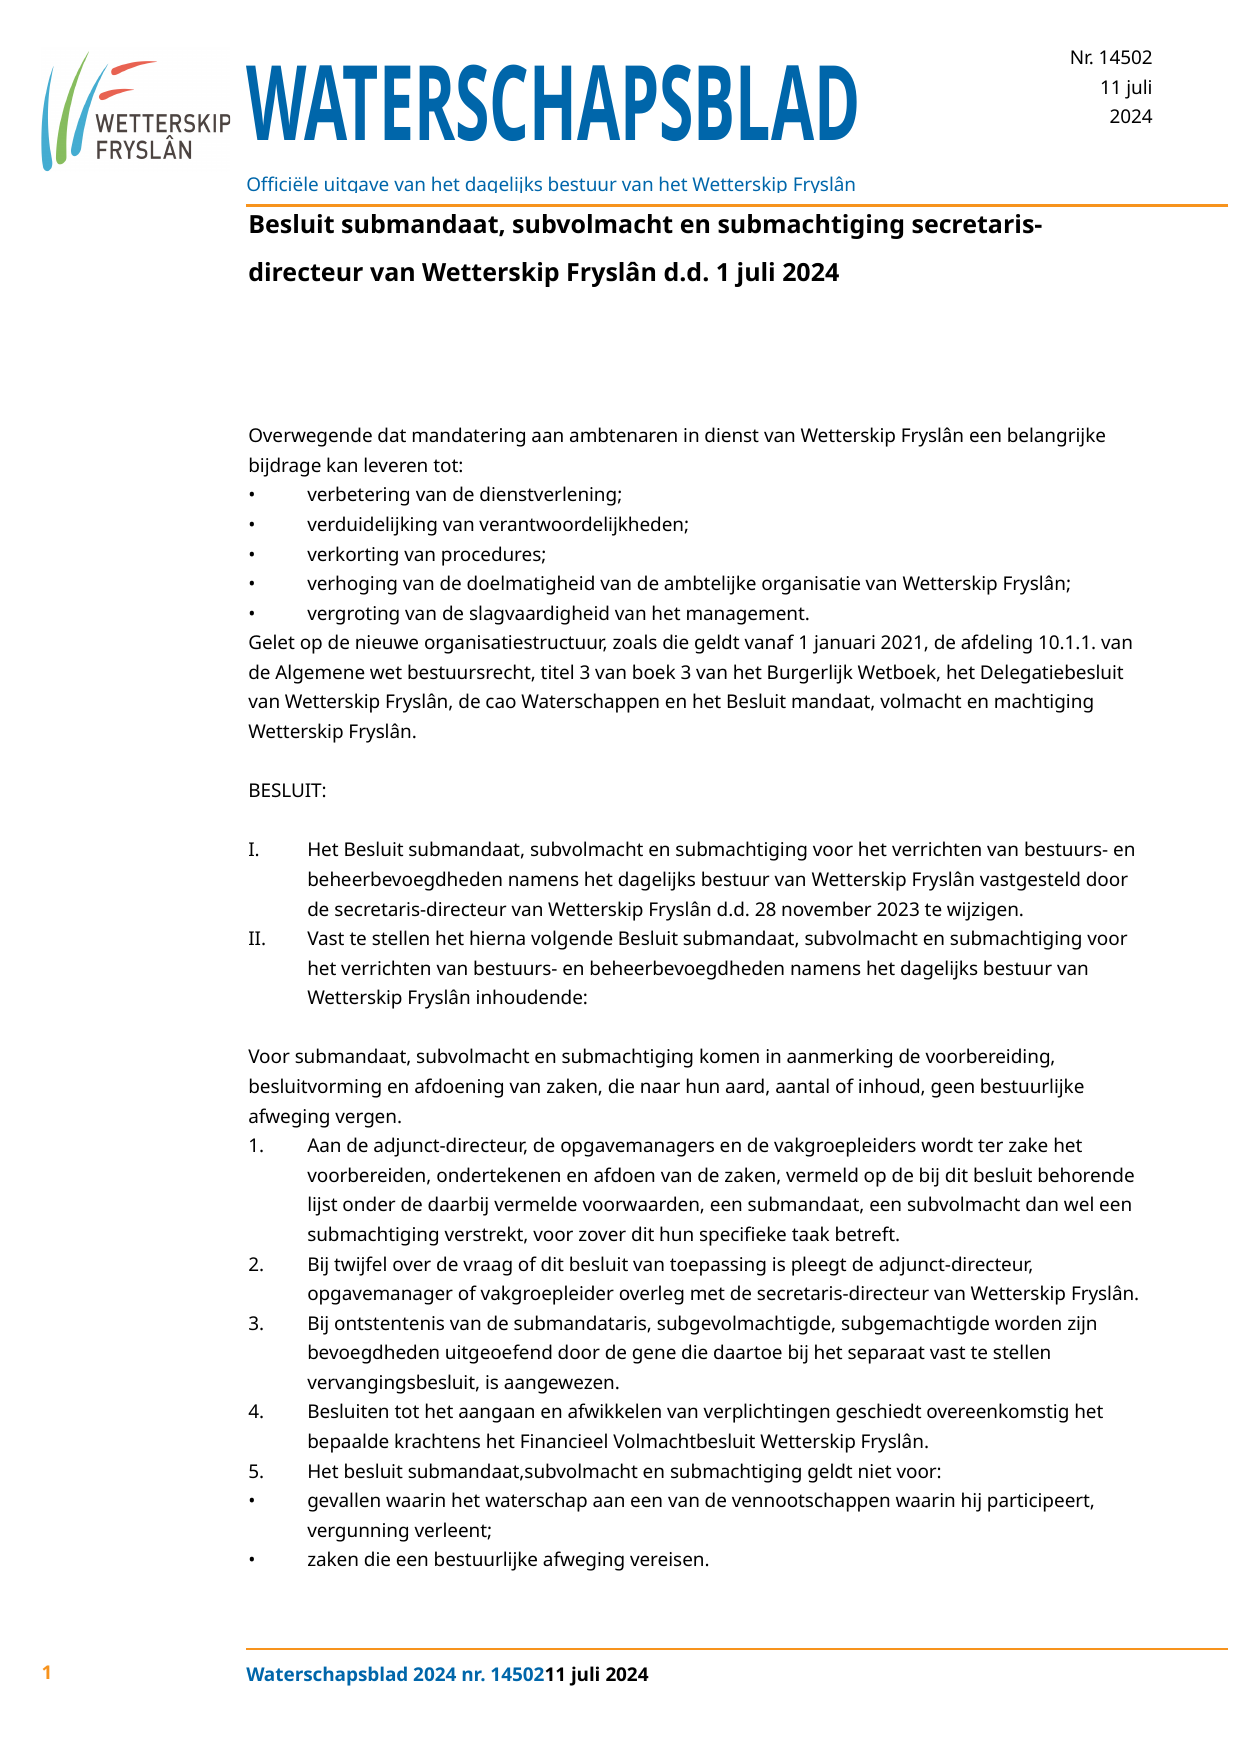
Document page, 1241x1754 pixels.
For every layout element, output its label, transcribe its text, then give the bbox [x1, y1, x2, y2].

picture [41, 47, 231, 172]
list gevallen waarin het waterschap aan een van de vennootschappen waarin hij participeert, vergunning verleent; [248, 1487, 1152, 1543]
text Overwegende dat mandatering aan ambtenaren in dienst van Wetterskip Fryslân een belangrijke bijdrage kan leveren tot: [248, 422, 1152, 478]
text BESLUIT: [248, 777, 1152, 803]
list Vast te stellen het hierna volgende Besluit submandaat, subvolmacht en submachtiging voor het verrichten van bestuurs- en beheerbevoegdheden namens het dagelijks bestuur van Wetterskip Fryslân inhoudende: [248, 925, 1152, 1010]
list verduidelijking van verantwoordelijkheden; [248, 511, 1152, 537]
text Besluit submandaat, subvolmacht en submachtiging secretaris-directeur van Wetterskip Fryslân d.d. 1 juli 2024 [248, 207, 1152, 288]
list verkorting van procedures; [248, 541, 1152, 567]
list vergroting van de slagvaardigheid van het management. [248, 600, 1152, 626]
text Gelet op de nieuwe organisatiestructuur, zoals die geldt vanaf 1 januari 2021, de afdeling 10.1.1. van de Algemene wet bestuursrecht, titel 3 van boek 3 van het Burgerlijk Wetboek, het Delegatiebesluit van Wetterskip Fryslân, de cao Waterschappen en het Besluit mandaat, volmacht en machtiging Wetterskip Fryslân. [248, 629, 1152, 744]
list Aan de adjunct-directeur, de opgavemanagers en de vakgroepleiders wordt ter zake het voorbereiden, ondertekenen en afdoen van de zaken, vermeld op de bij dit besluit behorende lijst onder de daarbij vermelde voorwaarden, een submandaat, een subvolmacht dan wel een submachtiging verstrekt, voor zover dit hun specifieke taak betreft. [248, 1132, 1152, 1247]
list Bij twijfel over de vraag of dit besluit van toepassing is pleegt de adjunct-directeur, opgavemanager of vakgroepleider overleg met de secretaris-directeur van Wetterskip Fryslân. [248, 1251, 1152, 1306]
list Het Besluit submandaat, subvolmacht en submachtiging voor het verrichten van bestuurs- en beheerbevoegdheden namens het dagelijks bestuur van Wetterskip Fryslân vastgesteld door de secretaris-directeur van Wetterskip Fryslân d.d. 28 november 2023 te wijzigen. [248, 837, 1152, 922]
list zaken die een bestuurlijke afweging vereisen. [248, 1547, 1152, 1572]
list Besluiten tot het aangaan en afwikkelen van verplichtingen geschiedt overeenkomstig het bepaalde krachtens het Financieel Volmachtbesluit Wetterskip Fryslân. [248, 1399, 1152, 1454]
list verbetering van de dienstverlening; [248, 482, 1152, 507]
list verhoging van de doelmatigheid van de ambtelijke organisatie van Wetterskip Fryslân; [248, 570, 1152, 596]
list Het besluit submandaat,subvolmacht en submachtiging geldt niet voor: [248, 1458, 1152, 1484]
text Voor submandaat, subvolmacht en submachtiging komen in aanmerking de voorbereiding, besluitvorming en afdoening van zaken, die naar hun aard, aantal of inhoud, geen bestuurlijke afweging vergen. [248, 1044, 1152, 1129]
list Bij ontstentenis van de submandataris, subgevolmachtigde, subgemachtigde worden zijn bevoegdheden uitgeoefend door de gene die daartoe bij het separaat vast te stellen vervangingsbesluit, is aangewezen. [248, 1310, 1152, 1395]
